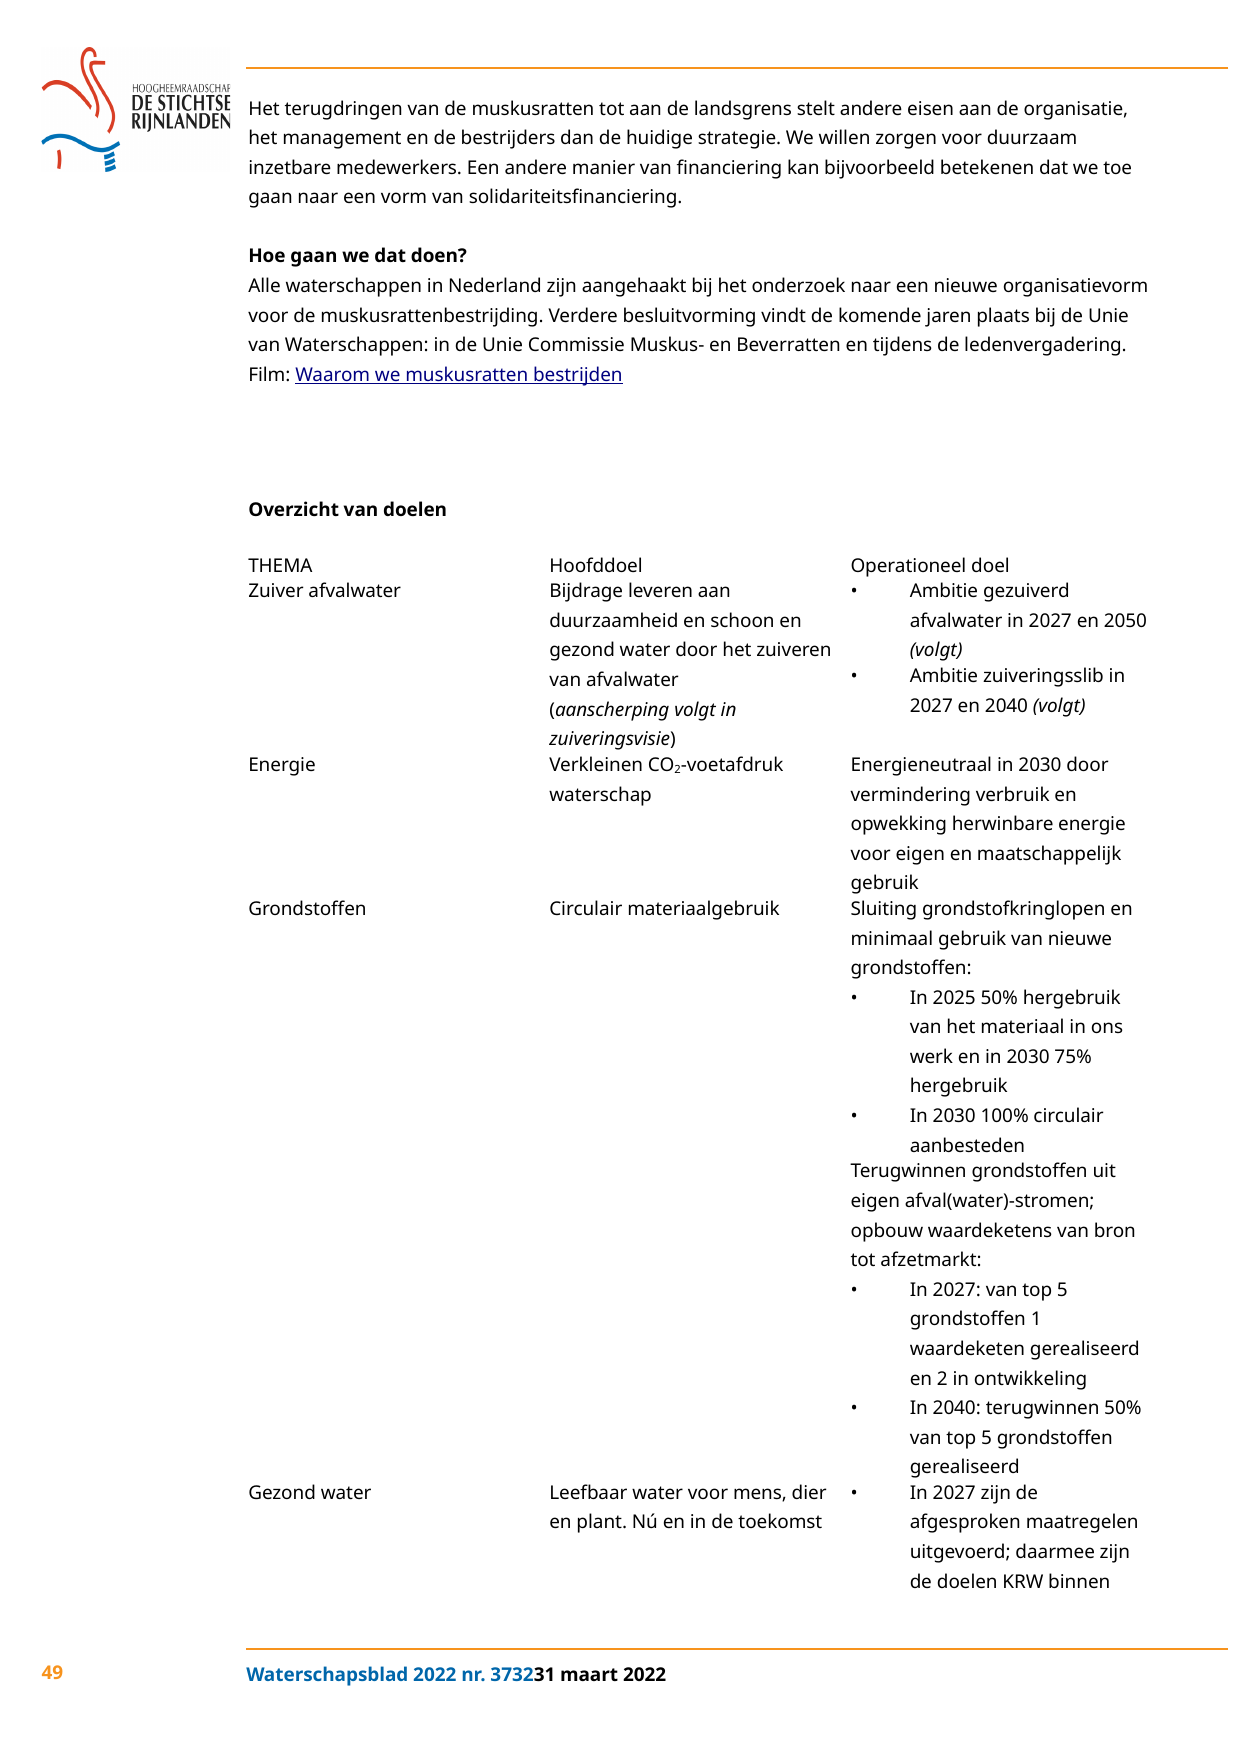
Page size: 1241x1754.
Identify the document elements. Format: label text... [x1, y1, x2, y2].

table_cell Ambitie gezuiverd afvalwater in 2027 en 2050 (volgt) [850, 578, 1152, 662]
table_cell Grondstoffen [248, 895, 549, 1479]
table_cell Zuiver afvalwater [248, 578, 549, 751]
table_cell Circulair materiaalgebruik [549, 895, 850, 1479]
text Hoe gaan we dat doen? [248, 243, 1152, 268]
text Het terugdringen van de muskusratten tot aan de landsgrens stelt andere eisen aan de organisatie, het management en de bestrijders dan de huidige strategie. We willen zorgen voor duurzaam inzetbare medewerkers. Een andere manier van financiering kan bijvoorbeeld betekenen dat we toe gaan naar een vorm van solidariteitsfinanciering. [248, 95, 1152, 209]
table_cell Terugwinnen grondstoffen uit eigen afval(water)-stromen; opbouw waardeketens van bron tot afzetmarkt: In 2027: van top 5 grondstoffen 1 waardeketen gerealiseerd en 2 in ontwikkeling In 2040: terugwinnen 50% van top 5 grondstoffen gerealiseerd [850, 1158, 1152, 1479]
table_cell Bijdrage leveren aan duurzaamheid en schoon en gezond water door het zuiveren van afvalwater (aanscherping volgt in zuiveringsvisie) [549, 578, 850, 751]
text Overzicht van doelen [248, 496, 1152, 522]
picture [41, 47, 231, 172]
table_cell In 2027 zijn de afgesproken maatregelen uitgevoerd; daarmee zijn de doelen KRW binnen [850, 1479, 1152, 1594]
text Film: Waarom we muskusratten bestrijden [248, 361, 1152, 387]
table_header Hoofddoel [549, 552, 850, 577]
text Alle waterschappen in Nederland zijn aangehaakt bij het onderzoek naar een nieuwe organisatievorm voor de muskusrattenbestrijding. Verdere besluitvorming vindt de komende jaren plaats bij de Unie van Waterschappen: in de Unie Commissie Muskus- en Beverratten en tijdens de ledenvergadering. [248, 272, 1152, 357]
table_header THEMA [248, 552, 549, 577]
table_cell Gezond water [248, 1479, 549, 1594]
table_cell Sluiting grondstofkringlopen en minimaal gebruik van nieuwe grondstoffen: In 2025 50% hergebruik van het materiaal in ons werk en in 2030 75% hergebruik In 2030 100% circulair aanbesteden [850, 895, 1152, 1158]
table_cell Ambitie zuiveringsslib in 2027 en 2040 (volgt) [850, 663, 1152, 751]
table_cell Verkleinen CO2-voetafdruk waterschap [549, 751, 850, 895]
table_cell Leefbaar water voor mens, dier en plant. Nú en in de toekomst [549, 1479, 850, 1594]
table_header Operationeel doel [850, 552, 1152, 577]
table_cell Energieneutraal in 2030 door vermindering verbruik en opwekking herwinbare energie voor eigen en maatschappelijk gebruik [850, 751, 1152, 895]
table_cell Energie [248, 751, 549, 895]
